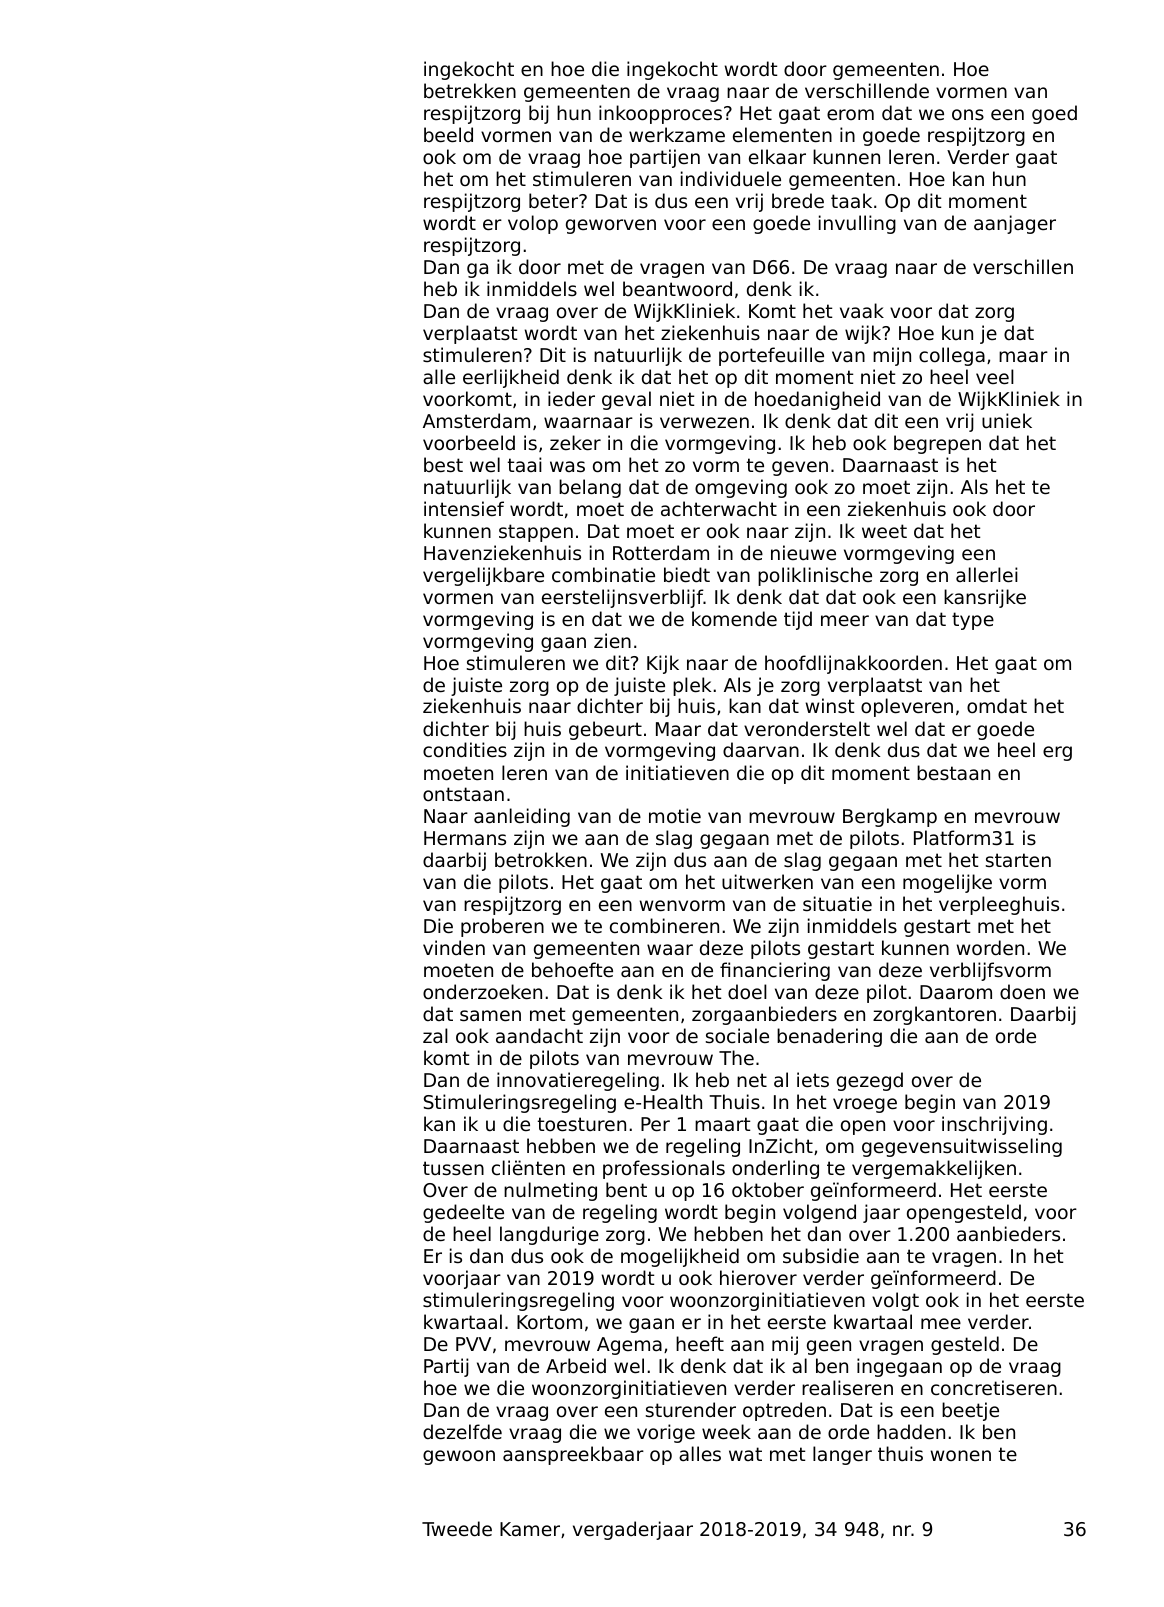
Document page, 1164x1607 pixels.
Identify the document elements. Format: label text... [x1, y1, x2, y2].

text Dan de vraag over een sturender optreden. Dat is een beetje dezelfde vraag die we vorige week aan de orde hadden. Ik ben gewoon aanspreekbaar op alles wat met langer thuis wonen te [422, 1400, 1087, 1466]
text ingekocht en hoe die ingekocht wordt door gemeenten. Hoe betrekken gemeenten de vraag naar de verschillende vormen van respijtzorg bij hun inkoopproces? Het gaat erom dat we ons een goed beeld vormen van de werkzame elementen in goede respijtzorg en ook om de vraag hoe partijen van elkaar kunnen leren. Verder gaat het om het stimuleren van individuele gemeenten. Hoe kan hun respijtzorg beter? Dat is dus een vrij brede taak. Op dit moment wordt er volop geworven voor een goede invulling van de aanjager respijtzorg. [422, 59, 1087, 257]
text Naar aanleiding van de motie van mevrouw Bergkamp en mevrouw Hermans zijn we aan de slag gegaan met de pilots. Platform31 is daarbij betrokken. We zijn dus aan de slag gegaan met het starten van die pilots. Het gaat om het uitwerken van een mogelijke vorm van respijtzorg en een wenvorm van de situatie in het verpleeghuis. Die proberen we te combineren. We zijn inmiddels gestart met het vinden van gemeenten waar deze pilots gestart kunnen worden. We moeten de behoefte aan en de financiering van deze verblijfsvorm onderzoeken. Dat is denk ik het doel van deze pilot. Daarom doen we dat samen met gemeenten, zorgaanbieders en zorgkantoren. Daarbij zal ook aandacht zijn voor de sociale benadering die aan de orde komt in de pilots van mevrouw The. [422, 806, 1087, 1070]
text De PVV, mevrouw Agema, heeft aan mij geen vragen gesteld. De Partij van de Arbeid wel. Ik denk dat ik al ben ingegaan op de vraag hoe we die woonzorginitiatieven verder realiseren en concretiseren. [422, 1334, 1087, 1400]
text Dan de innovatieregeling. Ik heb net al iets gezegd over de Stimuleringsregeling e-Health Thuis. In het vroege begin van 2019 kan ik u die toesturen. Per 1 maart gaat die open voor inschrijving. Daarnaast hebben we de regeling InZicht, om gegevensuitwisseling tussen cliënten en professionals onderling te vergemakkelijken. [422, 1070, 1087, 1180]
text Dan ga ik door met de vragen van D66. De vraag naar de verschillen heb ik inmiddels wel beantwoord, denk ik. [422, 257, 1087, 301]
text Hoe stimuleren we dit? Kijk naar de hoofdlijnakkoorden. Het gaat om de juiste zorg op de juiste plek. Als je zorg verplaatst van het ziekenhuis naar dichter bij huis, kan dat winst opleveren, omdat het dichter bij huis gebeurt. Maar dat veronderstelt wel dat er goede condities zijn in de vormgeving daarvan. Ik denk dus dat we heel erg moeten leren van de initiatieven die op dit moment bestaan en ontstaan. [422, 652, 1087, 806]
text Over de nulmeting bent u op 16 oktober geïnformeerd. Het eerste gedeelte van de regeling wordt begin volgend jaar opengesteld, voor de heel langdurige zorg. We hebben het dan over 1.200 aanbieders. Er is dan dus ook de mogelijkheid om subsidie aan te vragen. In het voorjaar van 2019 wordt u ook hierover verder geïnformeerd. De stimuleringsregeling voor woonzorginitiatieven volgt ook in het eerste kwartaal. Kortom, we gaan er in het eerste kwartaal mee verder. [422, 1180, 1087, 1334]
text Dan de vraag over de WijkKliniek. Komt het vaak voor dat zorg verplaatst wordt van het ziekenhuis naar de wijk? Hoe kun je dat stimuleren? Dit is natuurlijk de portefeuille van mijn collega, maar in alle eerlijkheid denk ik dat het op dit moment niet zo heel veel voorkomt, in ieder geval niet in de hoedanigheid van de WijkKliniek in Amsterdam, waarnaar is verwezen. Ik denk dat dit een vrij uniek voorbeeld is, zeker in die vormgeving. Ik heb ook begrepen dat het best wel taai was om het zo vorm te geven. Daarnaast is het natuurlijk van belang dat de omgeving ook zo moet zijn. Als het te intensief wordt, moet de achterwacht in een ziekenhuis ook door kunnen stappen. Dat moet er ook naar zijn. Ik weet dat het Havenziekenhuis in Rotterdam in de nieuwe vormgeving een vergelijkbare combinatie biedt van poliklinische zorg en allerlei vormen van eerstelijnsverblijf. Ik denk dat dat ook een kansrijke vormgeving is en dat we de komende tijd meer van dat type vormgeving gaan zien. [422, 301, 1087, 652]
